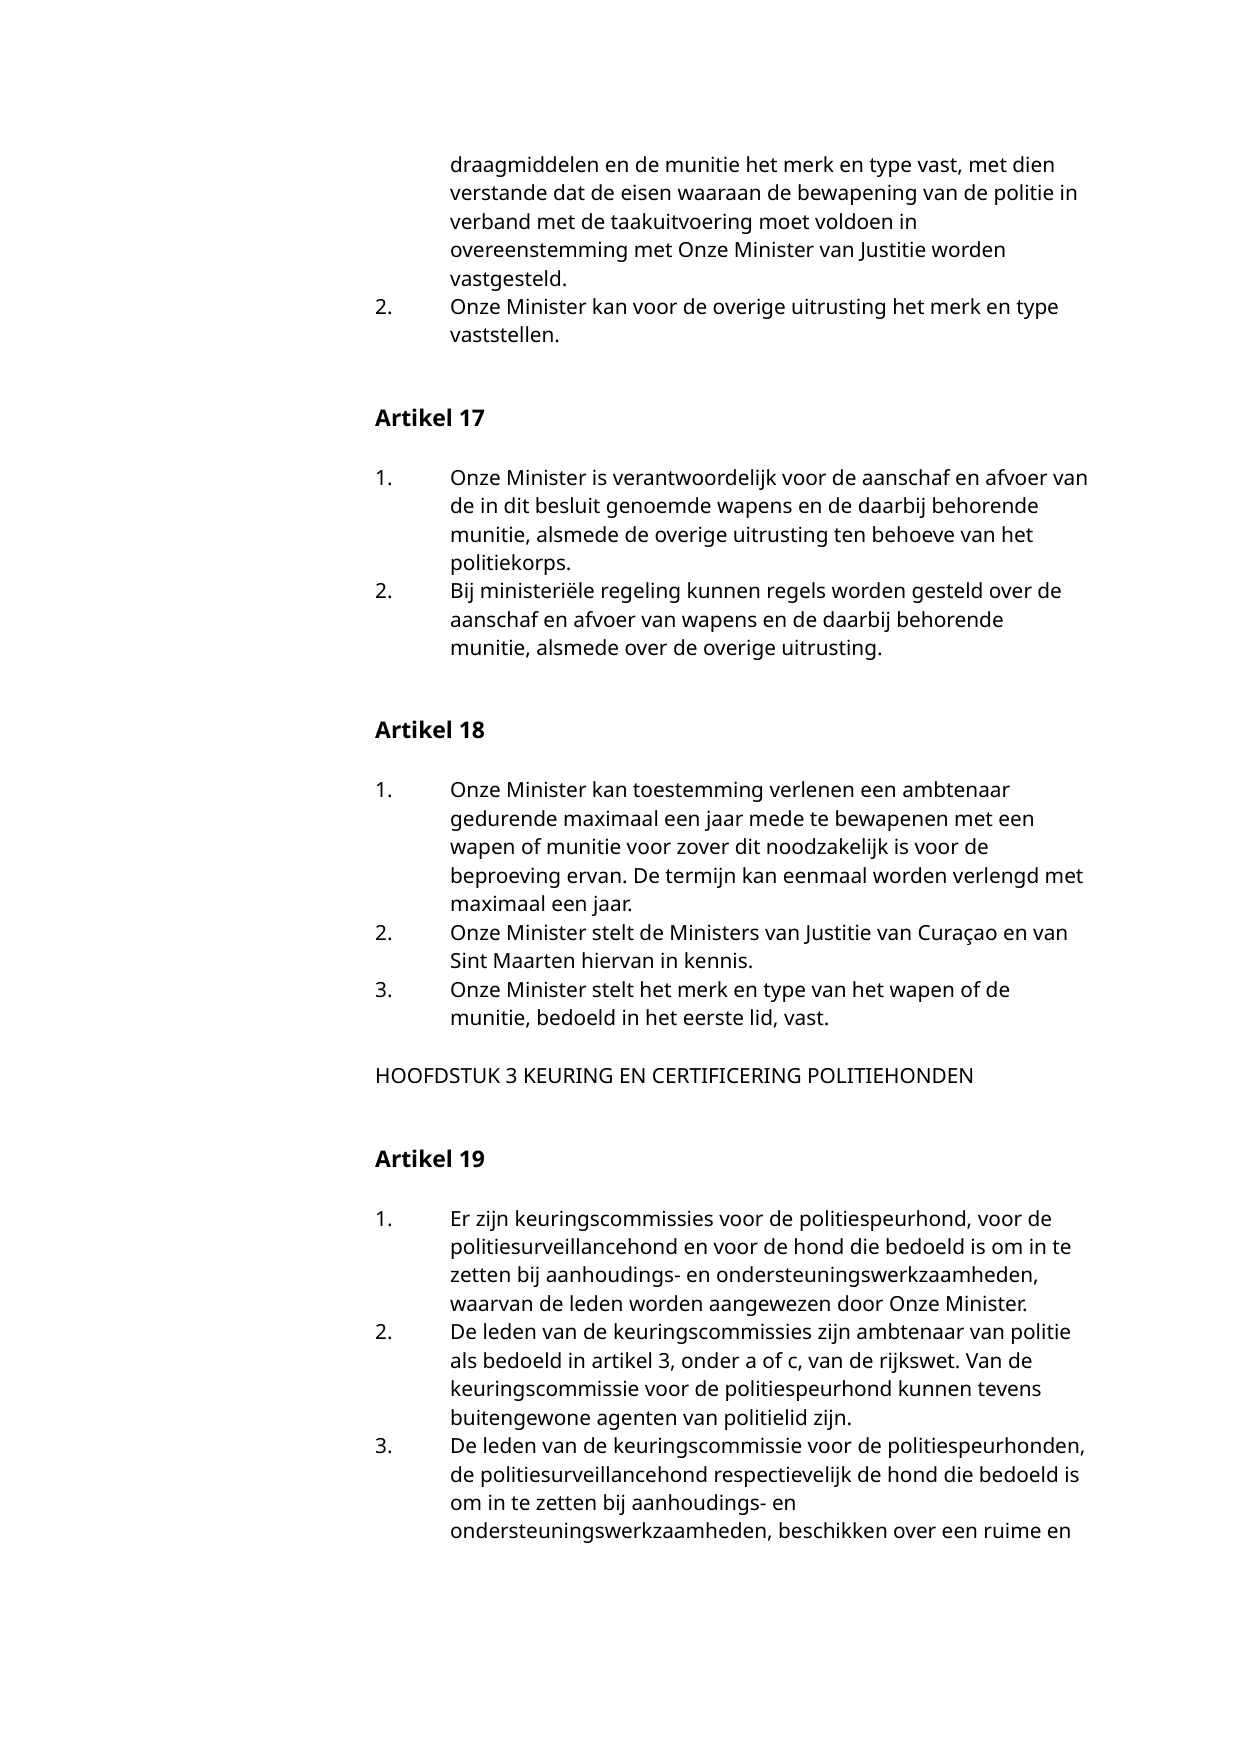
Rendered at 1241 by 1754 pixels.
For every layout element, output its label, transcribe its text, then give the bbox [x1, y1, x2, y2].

list Bij ministeriële regeling kunnen regels worden gesteld over de aanschaf en afvoer van wapens en de daarbij behorende munitie, alsmede over de overige uitrusting. [375, 577, 1090, 662]
list Onze Minister kan voor de overige uitrusting het merk en type vaststellen. [375, 292, 1090, 349]
list draagmiddelen en de munitie het merk en type vast, met dien verstande dat de eisen waaraan de bewapening van de politie in verband met de taakuitvoering moet voldoen in overeenstemming met Onze Minister van Justitie worden vastgesteld. [375, 150, 1090, 292]
list Onze Minister is verantwoordelijk voor de aanschaf en afvoer van de in dit besluit genoemde wapens en de daarbij behorende munitie, alsmede de overige uitrusting ten behoeve van het politiekorps. [375, 463, 1090, 577]
subtitle Artikel 19 [375, 1142, 1090, 1174]
list Onze Minister kan toestemming verlenen een ambtenaar gedurende maximaal een jaar mede te bewapenen met een wapen of munitie voor zover dit noodzakelijk is voor de beproeving ervan. De termijn kan eenmaal worden verlengd met maximaal een jaar. [375, 776, 1090, 918]
list Onze Minister stelt het merk en type van het wapen of de munitie, bedoeld in het eerste lid, vast. [375, 975, 1090, 1032]
list Onze Minister stelt de Ministers van Justitie van Curaçao en van Sint Maarten hiervan in kennis. [375, 918, 1090, 975]
list Er zijn keuringscommissies voor de politiespeurhond, voor de politiesurveillancehond en voor de hond die bedoeld is om in te zetten bij aanhoudings- en ondersteuningswerkzaamheden, waarvan de leden worden aangewezen door Onze Minister. [375, 1204, 1090, 1317]
list De leden van de keuringscommissie voor de politiespeurhonden, de politiesurveillancehond respectievelijk de hond die bedoeld is om in te zetten bij aanhoudings- en ondersteuningswerkzaamheden, beschikken over een ruime en [375, 1431, 1090, 1545]
subtitle Artikel 17 [375, 402, 1090, 433]
subtitle Artikel 18 [375, 714, 1090, 746]
subtitle HOOFDSTUK 3 KEURING EN CERTIFICERING POLITIEHONDEN [375, 1062, 1090, 1090]
list De leden van de keuringscommissies zijn ambtenaar van politie als bedoeld in artikel 3, onder a of c, van de rijkswet. Van de keuringscommissie voor de politiespeurhond kunnen tevens buitengewone agenten van politielid zijn. [375, 1317, 1090, 1431]
